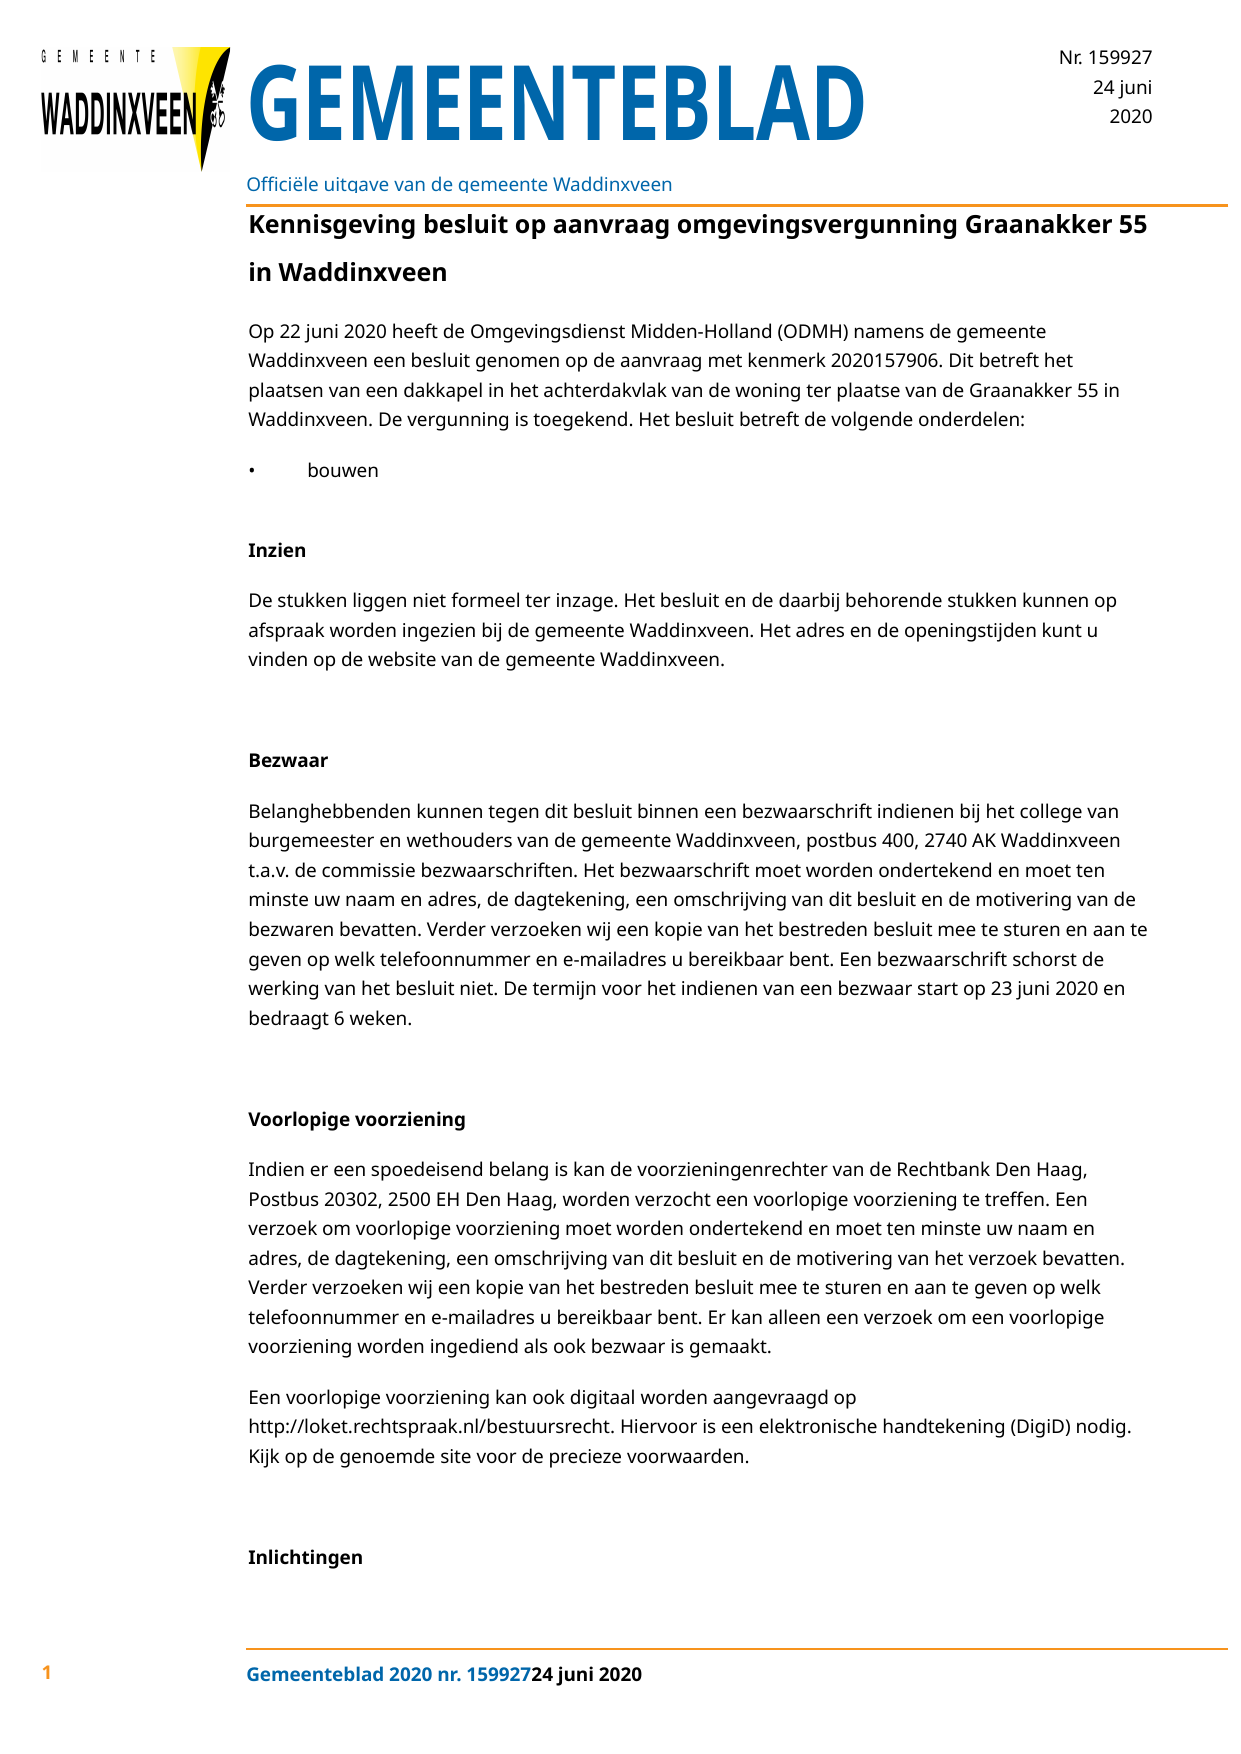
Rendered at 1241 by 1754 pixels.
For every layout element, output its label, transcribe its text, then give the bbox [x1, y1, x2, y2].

text De stukken liggen niet formeel ter inzage. Het besluit en de daarbij behorende stukken kunnen op afspraak worden ingezien bij de gemeente Waddinxveen. Het adres en de openingstijden kunt u vinden op de website van de gemeente Waddinxveen. [248, 587, 1152, 672]
picture [41, 47, 231, 172]
text Inzien [248, 537, 1152, 563]
text Belanghebbenden kunnen tegen dit besluit binnen een bezwaarschrift indienen bij het college van burgemeester en wethouders van de gemeente Waddinxveen, postbus 400, 2740 AK Waddinxveen t.a.v. de commissie bezwaarschriften. Het bezwaarschrift moet worden ondertekend en moet ten minste uw naam en adres, de dagtekening, een omschrijving van dit besluit en de motivering van de bezwaren bevatten. Verder verzoeken wij een kopie van het bestreden besluit mee te sturen en aan te geven op welk telefoonnummer en e-mailadres u bereikbaar bent. Een bezwaarschrift schorst de werking van het besluit niet. De termijn voor het indienen van een bezwaar start op 23 juni 2020 en bedraagt 6 weken. [248, 798, 1152, 1031]
text Inlichtingen [248, 1544, 1152, 1570]
text Indien er een spoedeisend belang is kan de voorzieningenrechter van de Rechtbank Den Haag, Postbus 20302, 2500 EH Den Haag, worden verzocht een voorlopige voorziening te treffen. Een verzoek om voorlopige voorziening moet worden ondertekend en moet ten minste uw naam en adres, de dagtekening, een omschrijving van dit besluit en de motivering van het verzoek bevatten. Verder verzoeken wij een kopie van het bestreden besluit mee te sturen en aan te geven op welk telefoonnummer en e-mailadres u bereikbaar bent. Er kan alleen een verzoek om een voorlopige voorziening worden ingediend als ook bezwaar is gemaakt. [248, 1156, 1152, 1359]
text Kennisgeving besluit op aanvraag omgevingsvergunning Graanakker 55 in Waddinxveen [248, 207, 1152, 288]
text Voorlopige voorziening [248, 1106, 1152, 1132]
text Een voorlopige voorziening kan ook digitaal worden aangevraagd op http://loket.rechtspraak.nl/bestuursrecht. Hiervoor is een elektronische handtekening (DigiD) nodig. Kijk op de genoemde site voor de precieze voorwaarden. [248, 1384, 1152, 1469]
list bouwen [248, 457, 1152, 483]
text Op 22 juni 2020 heeft de Omgevingsdienst Midden-Holland (ODMH) namens de gemeente Waddinxveen een besluit genomen op de aanvraag met kenmerk 2020157906. Dit betreft het plaatsen van een dakkapel in het achterdakvlak van de woning ter plaatse van de Graanakker 55 in Waddinxveen. De vergunning is toegekend. Het besluit betreft de volgende onderdelen: [248, 318, 1152, 432]
text Bezwaar [248, 747, 1152, 773]
